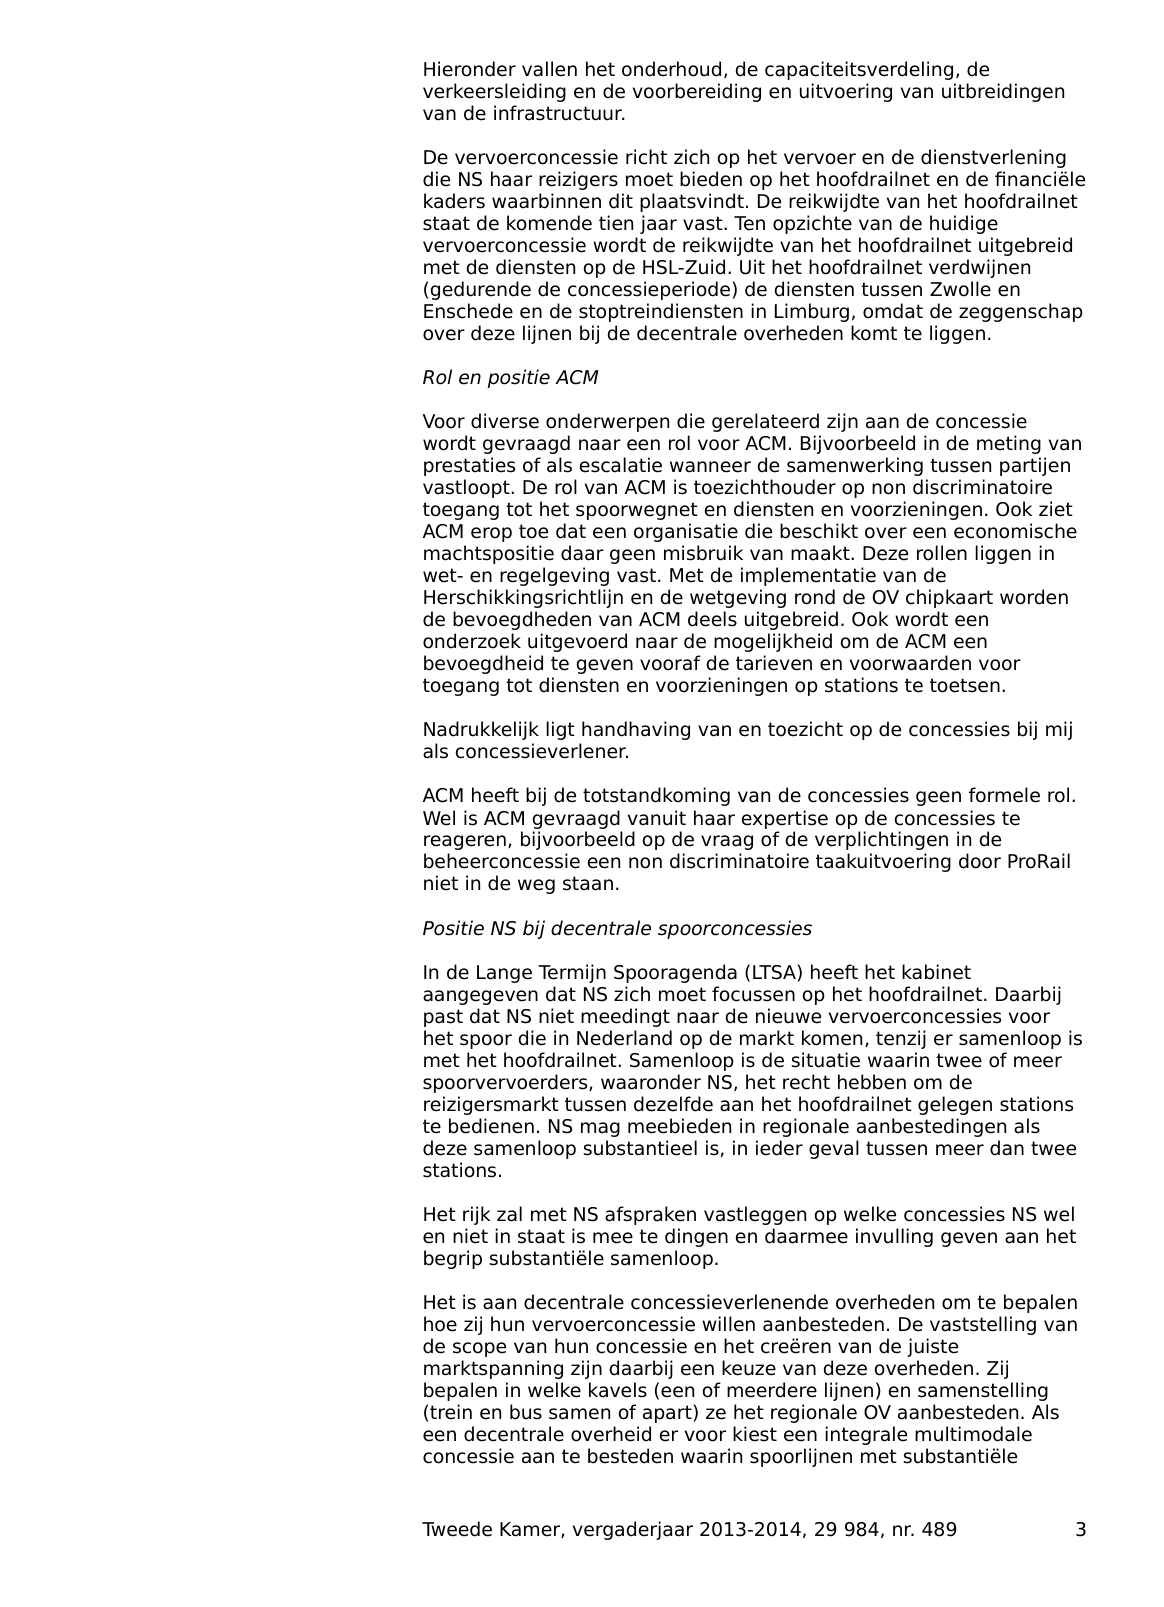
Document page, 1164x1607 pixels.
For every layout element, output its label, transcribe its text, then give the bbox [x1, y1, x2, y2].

text Voor diverse onderwerpen die gerelateerd zijn aan de concessie wordt gevraagd naar een rol voor ACM. Bijvoorbeeld in de meting van prestaties of als escalatie wanneer de samenwerking tussen partijen vastloopt. De rol van ACM is toezichthouder op non discriminatoire toegang tot het spoorwegnet en diensten en voorzieningen. Ook ziet ACM erop toe dat een organisatie die beschikt over een economische machtspositie daar geen misbruik van maakt. Deze rollen liggen in wet- en regelgeving vast. Met de implementatie van de Herschikkingsrichtlijn en de wetgeving rond de OV chipkaart worden de bevoegdheden van ACM deels uitgebreid. Ook wordt een onderzoek uitgevoerd naar de mogelijkheid om de ACM een bevoegdheid te geven vooraf de tarieven en voorwaarden voor toegang tot diensten en voorzieningen op stations te toetsen. [422, 411, 1087, 697]
text ACM heeft bij de totstandkoming van de concessies geen formele rol. Wel is ACM gevraagd vanuit haar expertise op de concessies te reageren, bijvoorbeeld op de vraag of de verplichtingen in de beheerconcessie een non discriminatoire taakuitvoering door ProRail niet in de weg staan. [422, 785, 1087, 895]
text In de Lange Termijn Spooragenda (LTSA) heeft het kabinet aangegeven dat NS zich moet focussen op het hoofdrailnet. Daarbij past dat NS niet meedingt naar de nieuwe vervoerconcessies voor het spoor die in Nederland op de markt komen, tenzij er samenloop is met het hoofdrailnet. Samenloop is de situatie waarin twee of meer spoorvervoerders, waaronder NS, het recht hebben om de reizigersmarkt tussen dezelfde aan het hoofdrailnet gelegen stations te bedienen. NS mag meebieden in regionale aanbestedingen als deze samenloop substantieel is, in ieder geval tussen meer dan twee stations. [422, 962, 1087, 1181]
text Het rijk zal met NS afspraken vastleggen op welke concessies NS wel en niet in staat is mee te dingen en daarmee invulling geven aan het begrip substantiële samenloop. [422, 1204, 1087, 1269]
subtitle Rol en positie ACM [422, 367, 1087, 389]
text Hieronder vallen het onderhoud, de capaciteitsverdeling, de verkeersleiding en de voorbereiding en uitvoering van uitbreidingen van de infrastructuur. [422, 59, 1087, 125]
text De vervoerconcessie richt zich op het vervoer en de dienstverlening die NS haar reizigers moet bieden op het hoofdrailnet en de financiële kaders waarbinnen dit plaatsvindt. De reikwijdte van het hoofdrailnet staat de komende tien jaar vast. Ten opzichte van de huidige vervoerconcessie wordt de reikwijdte van het hoofdrailnet uitgebreid met de diensten op de HSL-Zuid. Uit het hoofdrailnet verdwijnen (gedurende de concessieperiode) de diensten tussen Zwolle en Enschede en de stoptreindiensten in Limburg, omdat de zeggenschap over deze lijnen bij de decentrale overheden komt te liggen. [422, 147, 1087, 345]
subtitle Positie NS bij decentrale spoorconcessies [422, 917, 1087, 939]
text Nadrukkelijk ligt handhaving van en toezicht op de concessies bij mij als concessieverlener. [422, 719, 1087, 763]
text Het is aan decentrale concessieverlenende overheden om te bepalen hoe zij hun vervoerconcessie willen aanbesteden. De vaststelling van de scope van hun concessie en het creëren van de juiste marktspanning zijn daarbij een keuze van deze overheden. Zij bepalen in welke kavels (een of meerdere lijnen) en samenstelling (trein en bus samen of apart) ze het regionale OV aanbesteden. Als een decentrale overheid er voor kiest een integrale multimodale concessie aan te besteden waarin spoorlijnen met substantiële [422, 1292, 1087, 1468]
